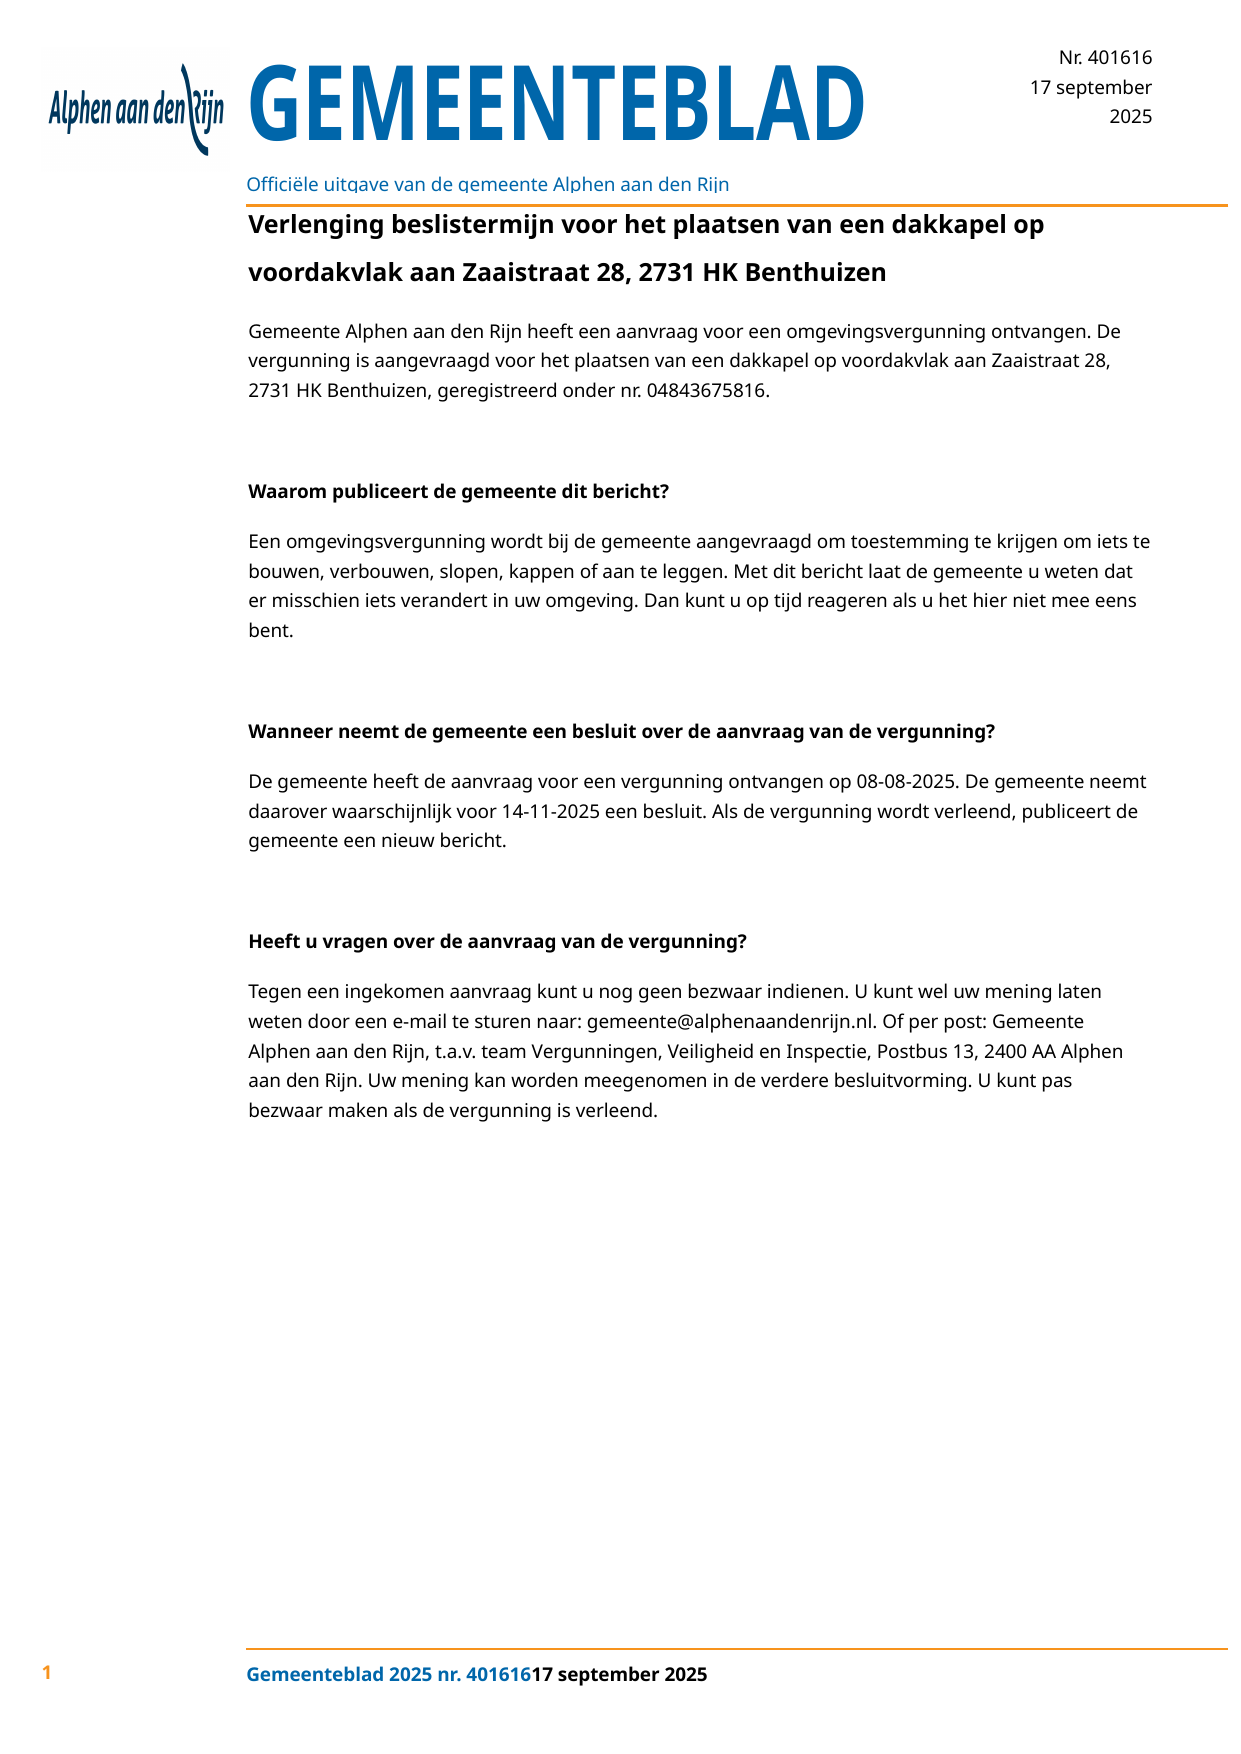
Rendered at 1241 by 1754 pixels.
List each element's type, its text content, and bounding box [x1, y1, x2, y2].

text De gemeente heeft de aanvraag voor een vergunning ontvangen op 08-08-2025. De gemeente neemt daarover waarschijnlijk voor 14-11-2025 een besluit. Als de vergunning wordt verleend, publiceert de gemeente een nieuw bericht. [248, 768, 1152, 853]
text Gemeente Alphen aan den Rijn heeft een aanvraag voor een omgevingsvergunning ontvangen. De vergunning is aangevraagd voor het plaatsen van een dakkapel op voordakvlak aan Zaaistraat 28, 2731 HK Benthuizen, geregistreerd onder nr. 04843675816. [248, 318, 1152, 403]
picture [41, 47, 231, 172]
text Waarom publiceert de gemeente dit bericht? [248, 478, 1152, 504]
text Tegen een ingekomen aanvraag kunt u nog geen bezwaar indienen. U kunt wel uw mening laten weten door een e-mail te sturen naar: gemeente@alphenaandenrijn.nl. Of per post: Gemeente Alphen aan den Rijn, t.a.v. team Vergunningen, Veiligheid en Inspectie, Postbus 13, 2400 AA Alphen aan den Rijn. Uw mening kan worden meegenomen in de verdere besluitvorming. U kunt pas bezwaar maken als de vergunning is verleend. [248, 979, 1152, 1123]
text Een omgevingsvergunning wordt bij de gemeente aangevraagd om toestemming te krijgen om iets te bouwen, verbouwen, slopen, kappen of aan te leggen. Met dit bericht laat de gemeente u weten dat er misschien iets verandert in uw omgeving. Dan kunt u op tijd reageren als u het hier niet mee eens bent. [248, 528, 1152, 643]
text Verlenging beslistermijn voor het plaatsen van een dakkapel op voordakvlak aan Zaaistraat 28, 2731 HK Benthuizen [248, 207, 1152, 288]
text Heeft u vragen over de aanvraag van de vergunning? [248, 928, 1152, 954]
text Wanneer neemt de gemeente een besluit over de aanvraag van de vergunning? [248, 718, 1152, 744]
